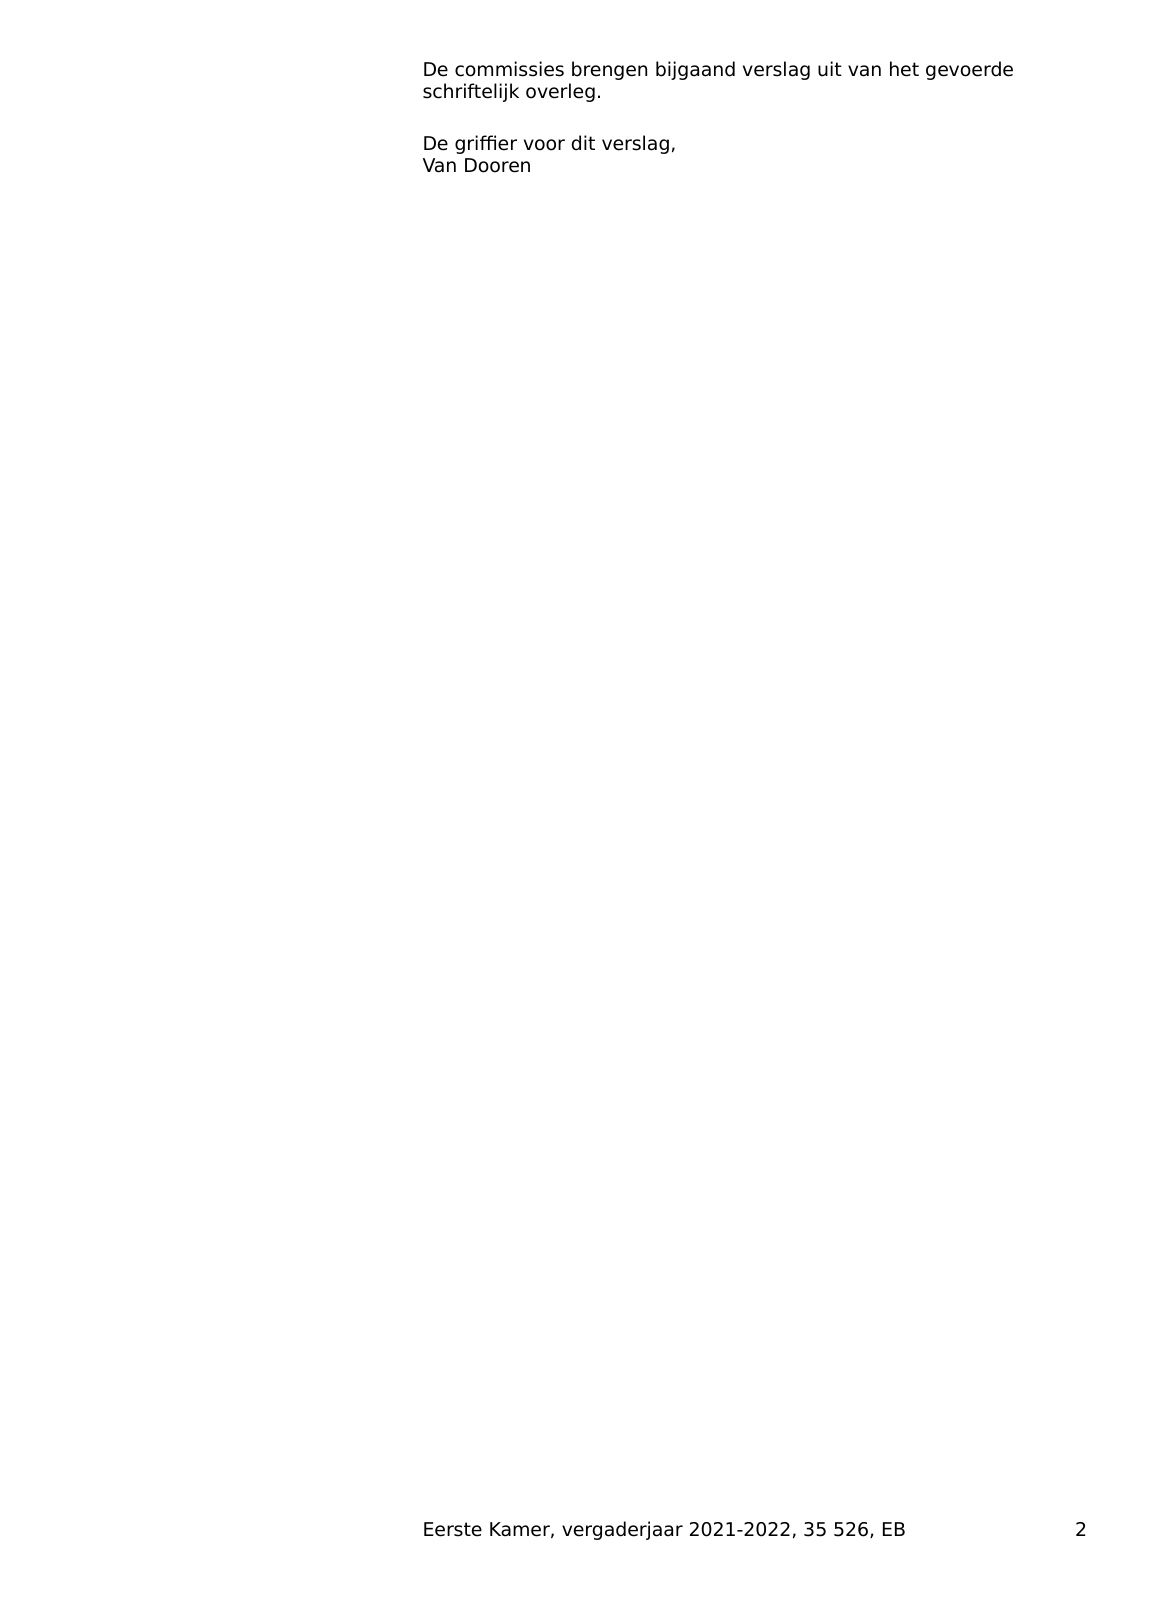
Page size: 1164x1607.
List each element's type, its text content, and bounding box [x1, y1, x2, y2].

text De commissies brengen bijgaand verslag uit van het gevoerde schriftelijk overleg. [422, 59, 1087, 103]
text De griffier voor dit verslag, Van Dooren [422, 133, 1087, 177]
